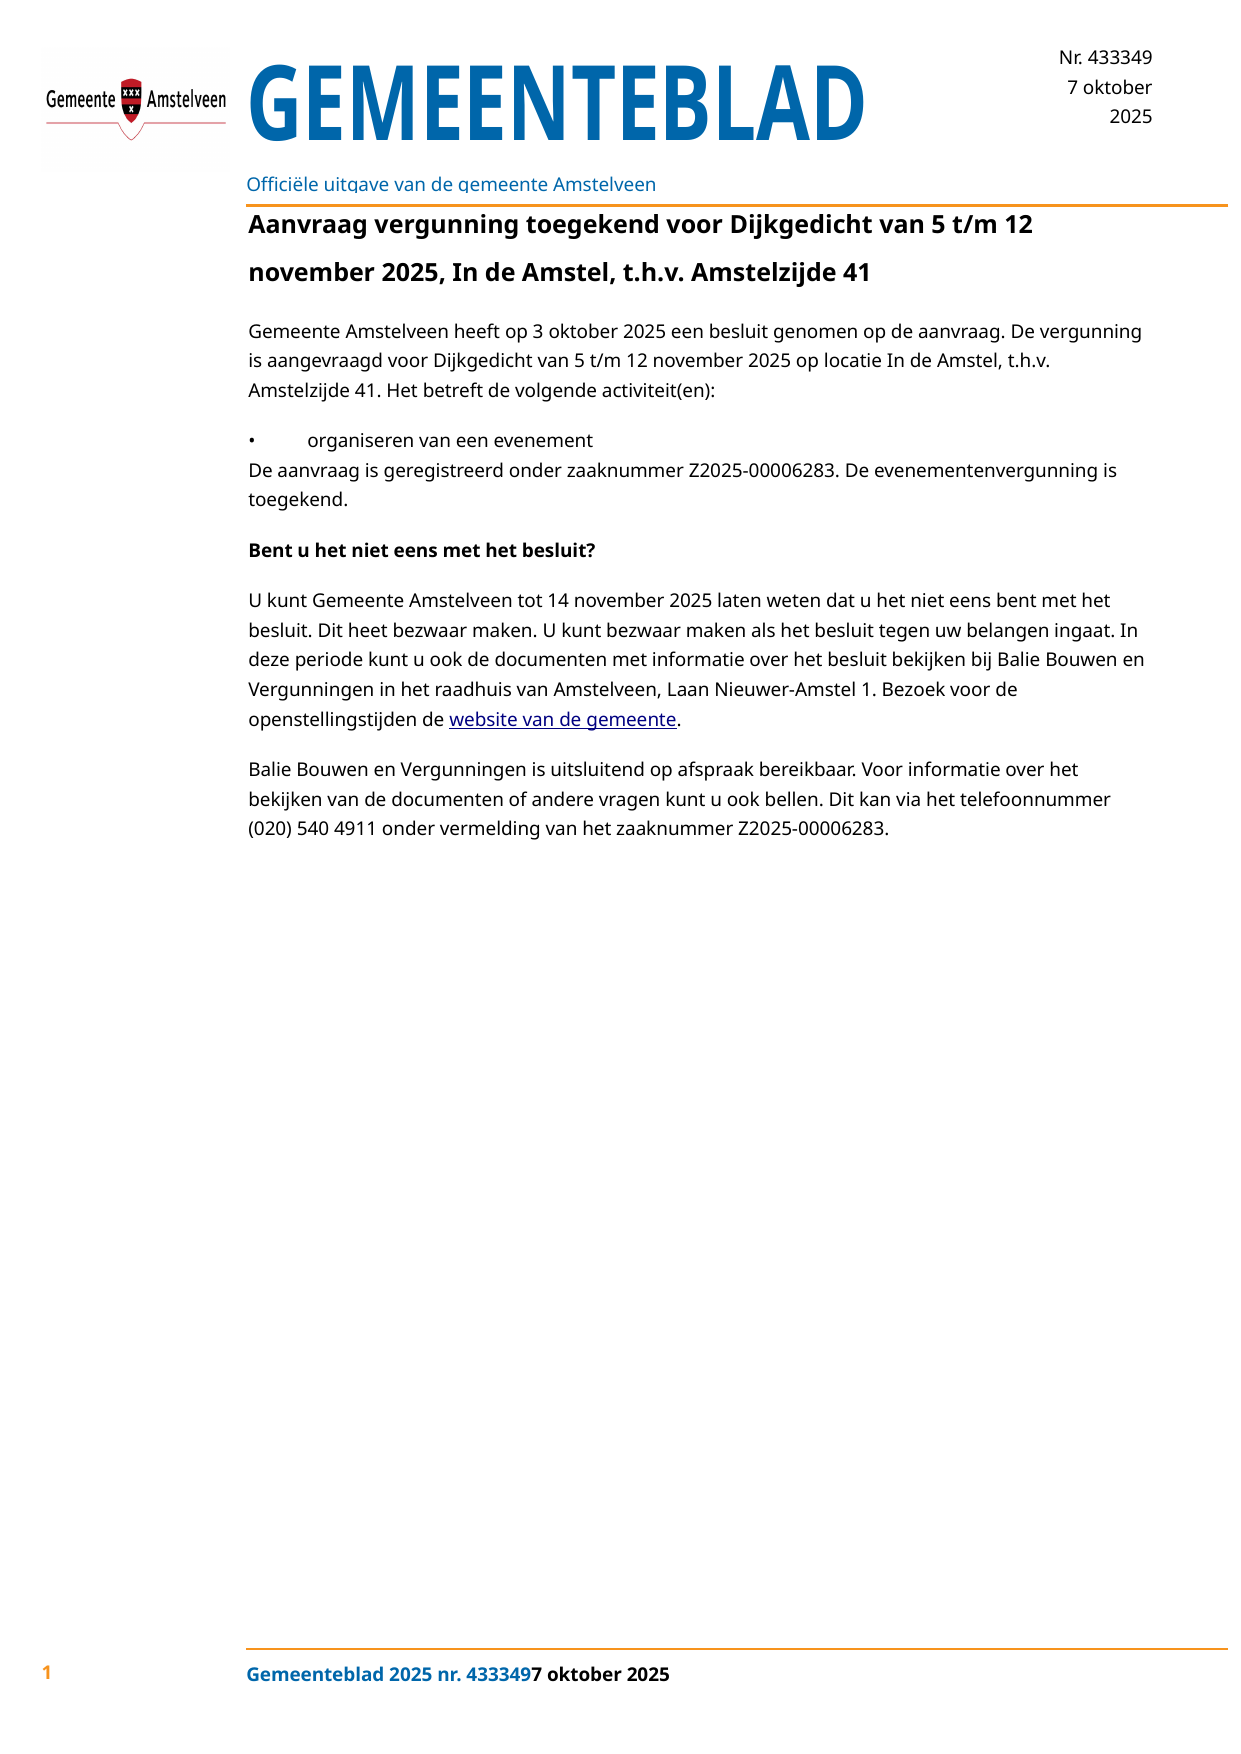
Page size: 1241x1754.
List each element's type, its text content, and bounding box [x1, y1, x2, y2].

text Aanvraag vergunning toegekend voor Dijkgedicht van 5 t/m 12 november 2025, In de Amstel, t.h.v. Amstelzijde 41 [248, 207, 1152, 288]
text Gemeente Amstelveen heeft op 3 oktober 2025 een besluit genomen op de aanvraag. De vergunning is aangevraagd voor Dijkgedicht van 5 t/m 12 november 2025 op locatie In de Amstel, t.h.v. Amstelzijde 41. Het betreft de volgende activiteit(en): [248, 318, 1152, 403]
text De aanvraag is geregistreerd onder zaaknummer Z2025-00006283. De evenementenvergunning is toegekend. [248, 457, 1152, 512]
text Bent u het niet eens met het besluit? [248, 537, 1152, 563]
text Balie Bouwen en Vergunningen is uitsluitend op afspraak bereikbaar. Voor informatie over het bekijken van de documenten of andere vragen kunt u ook bellen. Dit kan via het telefoonnummer (020) 540 4911 onder vermelding van het zaaknummer Z2025-00006283. [248, 756, 1152, 841]
text U kunt Gemeente Amstelveen tot 14 november 2025 laten weten dat u het niet eens bent met het besluit. Dit heet bezwaar maken. U kunt bezwaar maken als het besluit tegen uw belangen ingaat. In deze periode kunt u ook de documenten met informatie over het besluit bekijken bij Balie Bouwen en Vergunningen in het raadhuis van Amstelveen, Laan Nieuwer-Amstel 1. Bezoek voor de openstellingstijden de website van de gemeente. [248, 587, 1152, 732]
list organiseren van een evenement [248, 427, 1152, 453]
picture [41, 47, 231, 172]
